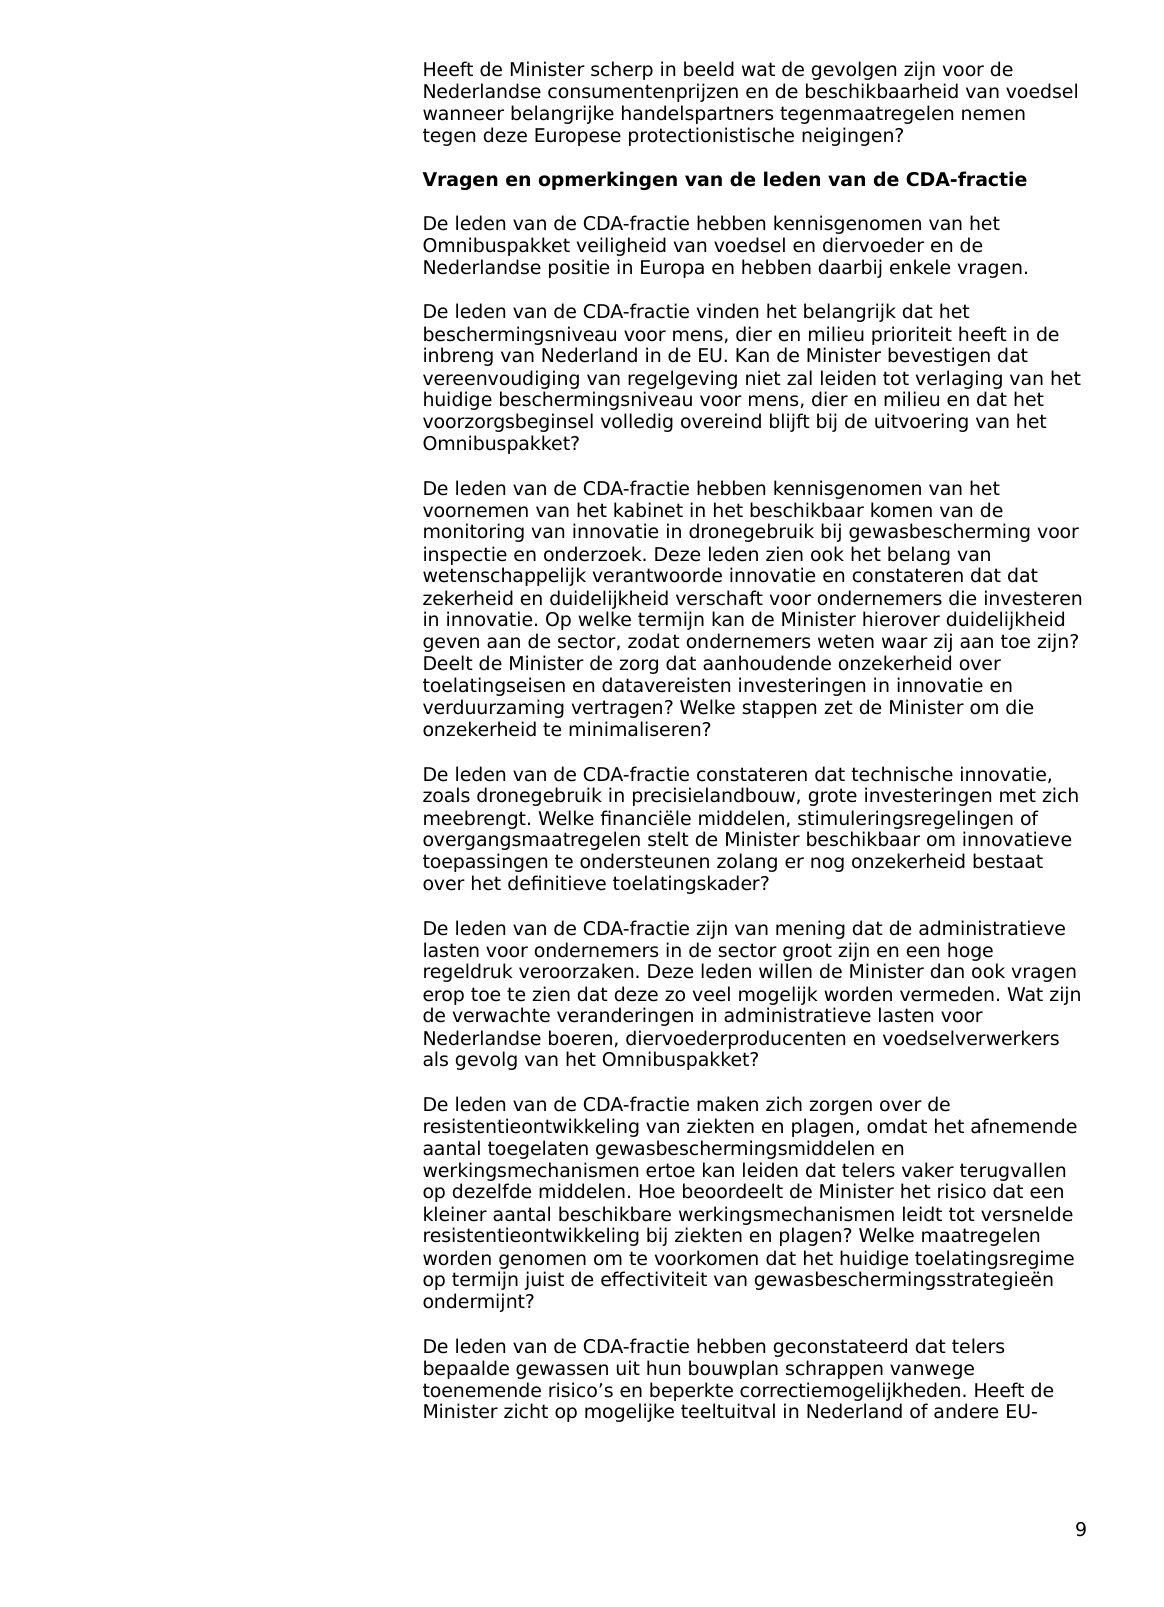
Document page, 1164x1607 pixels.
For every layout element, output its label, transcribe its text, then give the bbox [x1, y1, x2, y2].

text De leden van de CDA-fractie constateren dat technische innovatie, zoals dronegebruik in precisielandbouw, grote investeringen met zich meebrengt. Welke financiële middelen, stimuleringsregelingen of overgangsmaatregelen stelt de Minister beschikbaar om innovatieve toepassingen te ondersteunen zolang er nog onzekerheid bestaat over het definitieve toelatingskader? [422, 763, 1087, 895]
text De leden van de CDA-fractie zijn van mening dat de administratieve lasten voor ondernemers in de sector groot zijn en een hoge regeldruk veroorzaken. Deze leden willen de Minister dan ook vragen erop toe te zien dat deze zo veel mogelijk worden vermeden. Wat zijn de verwachte veranderingen in administratieve lasten voor Nederlandse boeren, diervoederproducenten en voedselverwerkers als gevolg van het Omnibuspakket? [422, 917, 1087, 1071]
text De leden van de CDA-fractie hebben geconstateerd dat telers bepaalde gewassen uit hun bouwplan schrappen vanwege toenemende risico’s en beperkte correctiemogelijkheden. Heeft de Minister zicht op mogelijke teeltuitval in Nederland of andere EU- [422, 1336, 1087, 1423]
subtitle Vragen en opmerkingen van de leden van de CDA-fractie [422, 169, 1087, 191]
text De leden van de CDA-fractie vinden het belangrijk dat het beschermingsniveau voor mens, dier en milieu prioriteit heeft in de inbreng van Nederland in de EU. Kan de Minister bevestigen dat vereenvoudiging van regelgeving niet zal leiden tot verlaging van het huidige beschermingsniveau voor mens, dier en milieu en dat het voorzorgsbeginsel volledig overeind blijft bij de uitvoering van het Omnibuspakket? [422, 301, 1087, 455]
text De leden van de CDA-fractie hebben kennisgenomen van het voornemen van het kabinet in het beschikbaar komen van de monitoring van innovatie in dronegebruik bij gewasbescherming voor inspectie en onderzoek. Deze leden zien ook het belang van wetenschappelijk verantwoorde innovatie en constateren dat dat zekerheid en duidelijkheid verschaft voor ondernemers die investeren in innovatie. Op welke termijn kan de Minister hierover duidelijkheid geven aan de sector, zodat ondernemers weten waar zij aan toe zijn? Deelt de Minister de zorg dat aanhoudende onzekerheid over toelatingseisen en datavereisten investeringen in innovatie en verduurzaming vertragen? Welke stappen zet de Minister om die onzekerheid te minimaliseren? [422, 477, 1087, 741]
text Heeft de Minister scherp in beeld wat de gevolgen zijn voor de Nederlandse consumentenprijzen en de beschikbaarheid van voedsel wanneer belangrijke handelspartners tegenmaatregelen nemen tegen deze Europese protectionistische neigingen? [422, 59, 1087, 147]
text De leden van de CDA-fractie hebben kennisgenomen van het Omnibuspakket veiligheid van voedsel en diervoeder en de Nederlandse positie in Europa en hebben daarbij enkele vragen. [422, 213, 1087, 279]
text De leden van de CDA-fractie maken zich zorgen over de resistentieontwikkeling van ziekten en plagen, omdat het afnemende aantal toegelaten gewasbeschermingsmiddelen en werkingsmechanismen ertoe kan leiden dat telers vaker terugvallen op dezelfde middelen. Hoe beoordeelt de Minister het risico dat een kleiner aantal beschikbare werkingsmechanismen leidt tot versnelde resistentieontwikkeling bij ziekten en plagen? Welke maatregelen worden genomen om te voorkomen dat het huidige toelatingsregime op termijn juist de effectiviteit van gewasbeschermingsstrategieën ondermijnt? [422, 1093, 1087, 1313]
